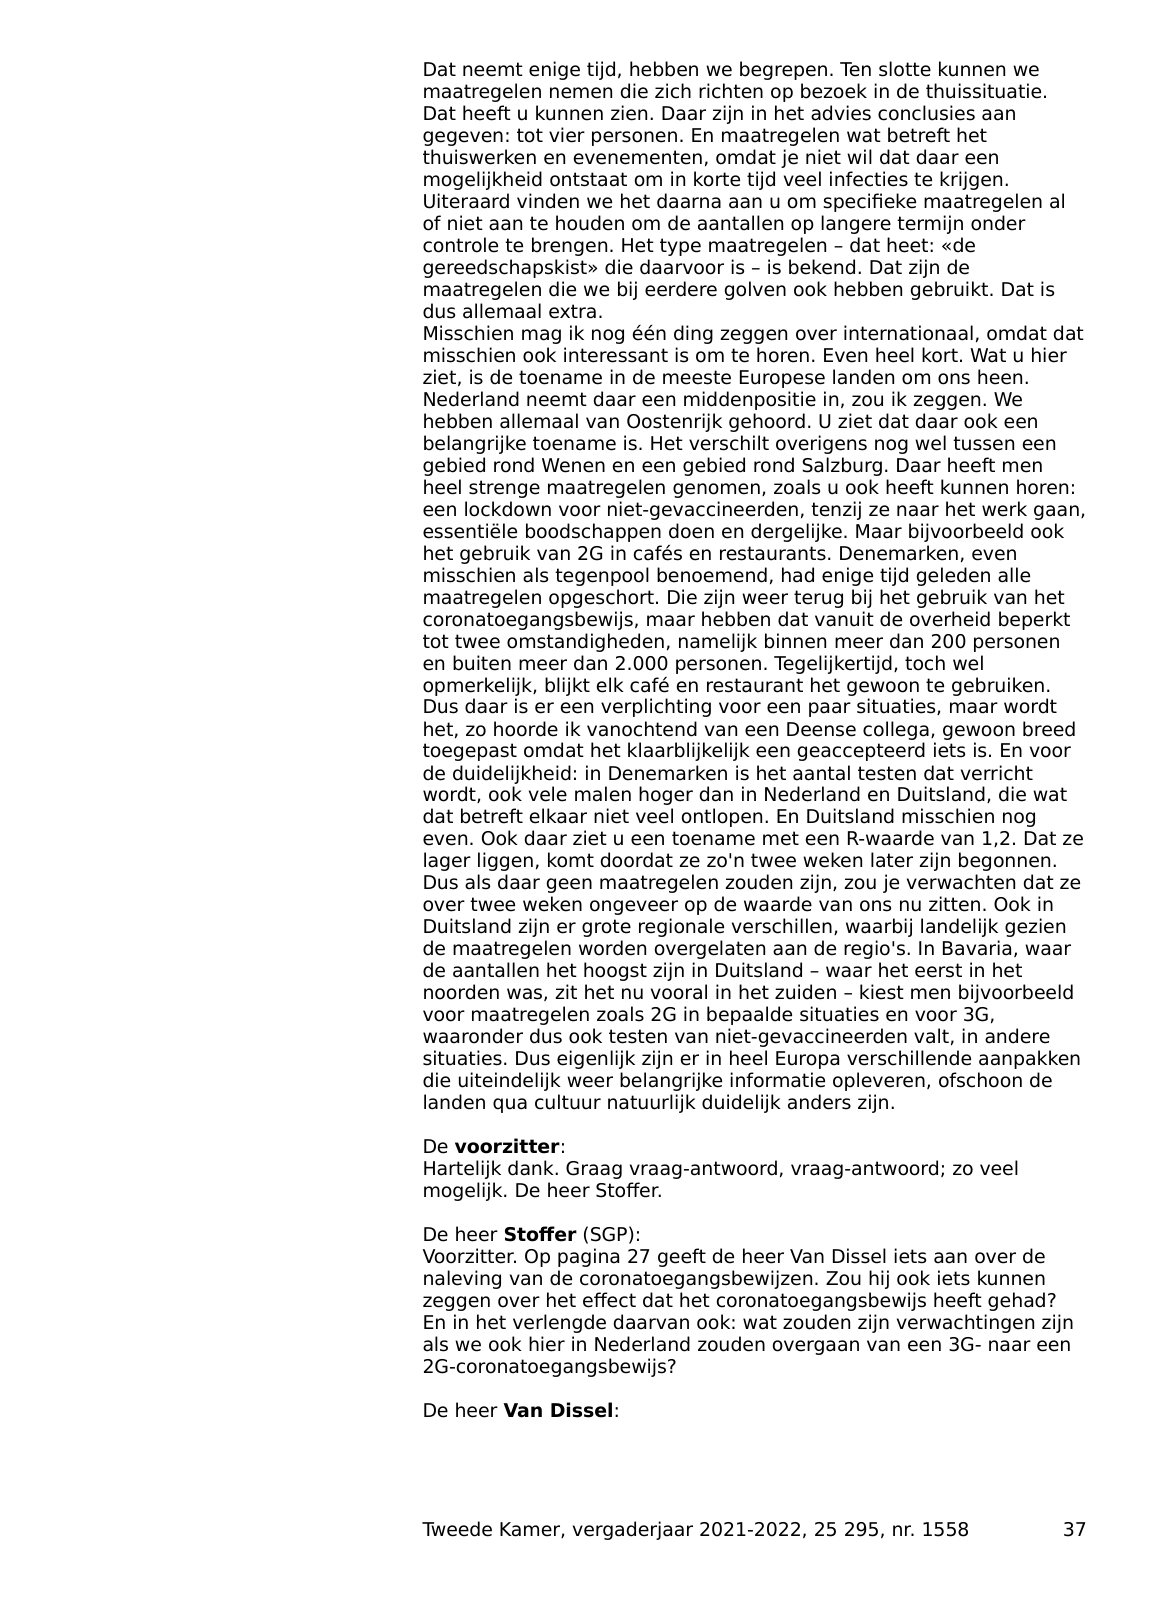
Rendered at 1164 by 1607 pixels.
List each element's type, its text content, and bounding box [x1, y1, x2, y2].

text De heer Stoffer (SGP): [422, 1224, 1087, 1246]
text De heer Van Dissel: [422, 1400, 1087, 1422]
text Uiteraard vinden we het daarna aan u om specifieke maatregelen al of niet aan te houden om de aantallen op langere termijn onder controle te brengen. Het type maatregelen – dat heet: «de gereedschapskist» die daarvoor is – is bekend. Dat zijn de maatregelen die we bij eerdere golven ook hebben gebruikt. Dat is dus allemaal extra. [422, 191, 1087, 323]
text Misschien mag ik nog één ding zeggen over internationaal, omdat dat misschien ook interessant is om te horen. Even heel kort. Wat u hier ziet, is de toename in de meeste Europese landen om ons heen. Nederland neemt daar een middenpositie in, zou ik zeggen. We hebben allemaal van Oostenrijk gehoord. U ziet dat daar ook een belangrijke toename is. Het verschilt overigens nog wel tussen een gebied rond Wenen en een gebied rond Salzburg. Daar heeft men heel strenge maatregelen genomen, zoals u ook heeft kunnen horen: een lockdown voor niet-gevaccineerden, tenzij ze naar het werk gaan, essentiële boodschappen doen en dergelijke. Maar bijvoorbeeld ook het gebruik van 2G in cafés en restaurants. Denemarken, even misschien als tegenpool benoemend, had enige tijd geleden alle maatregelen opgeschort. Die zijn weer terug bij het gebruik van het coronatoegangsbewijs, maar hebben dat vanuit de overheid beperkt tot twee omstandigheden, namelijk binnen meer dan 200 personen en buiten meer dan 2.000 personen. Tegelijkertijd, toch wel opmerkelijk, blijkt elk café en restaurant het gewoon te gebruiken. Dus daar is er een verplichting voor een paar situaties, maar wordt het, zo hoorde ik vanochtend van een Deense collega, gewoon breed toegepast omdat het klaarblijkelijk een geaccepteerd iets is. En voor de duidelijkheid: in Denemarken is het aantal testen dat verricht wordt, ook vele malen hoger dan in Nederland en Duitsland, die wat dat betreft elkaar niet veel ontlopen. En Duitsland misschien nog even. Ook daar ziet u een toename met een R-waarde van 1,2. Dat ze lager liggen, komt doordat ze zo'n twee weken later zijn begonnen. Dus als daar geen maatregelen zouden zijn, zou je verwachten dat ze over twee weken ongeveer op de waarde van ons nu zitten. Ook in Duitsland zijn er grote regionale verschillen, waarbij landelijk gezien de maatregelen worden overgelaten aan de regio's. In Bavaria, waar de aantallen het hoogst zijn in Duitsland – waar het eerst in het noorden was, zit het nu vooral in het zuiden – kiest men bijvoorbeeld voor maatregelen zoals 2G in bepaalde situaties en voor 3G, waaronder dus ook testen van niet-gevaccineerden valt, in andere situaties. Dus eigenlijk zijn er in heel Europa verschillende aanpakken die uiteindelijk weer belangrijke informatie opleveren, ofschoon de landen qua cultuur natuurlijk duidelijk anders zijn. [422, 323, 1087, 1114]
text Voorzitter. Op pagina 27 geeft de heer Van Dissel iets aan over de naleving van de coronatoegangsbewijzen. Zou hij ook iets kunnen zeggen over het effect dat het coronatoegangsbewijs heeft gehad? En in het verlengde daarvan ook: wat zouden zijn verwachtingen zijn als we ook hier in Nederland zouden overgaan van een 3G- naar een 2G-coronatoegangsbewijs? [422, 1246, 1087, 1378]
text Hartelijk dank. Graag vraag-antwoord, vraag-antwoord; zo veel mogelijk. De heer Stoffer. [422, 1158, 1087, 1202]
text Dat neemt enige tijd, hebben we begrepen. Ten slotte kunnen we maatregelen nemen die zich richten op bezoek in de thuissituatie. Dat heeft u kunnen zien. Daar zijn in het advies conclusies aan gegeven: tot vier personen. En maatregelen wat betreft het thuiswerken en evenementen, omdat je niet wil dat daar een mogelijkheid ontstaat om in korte tijd veel infecties te krijgen. [422, 59, 1087, 191]
text De voorzitter: [422, 1136, 1087, 1158]
